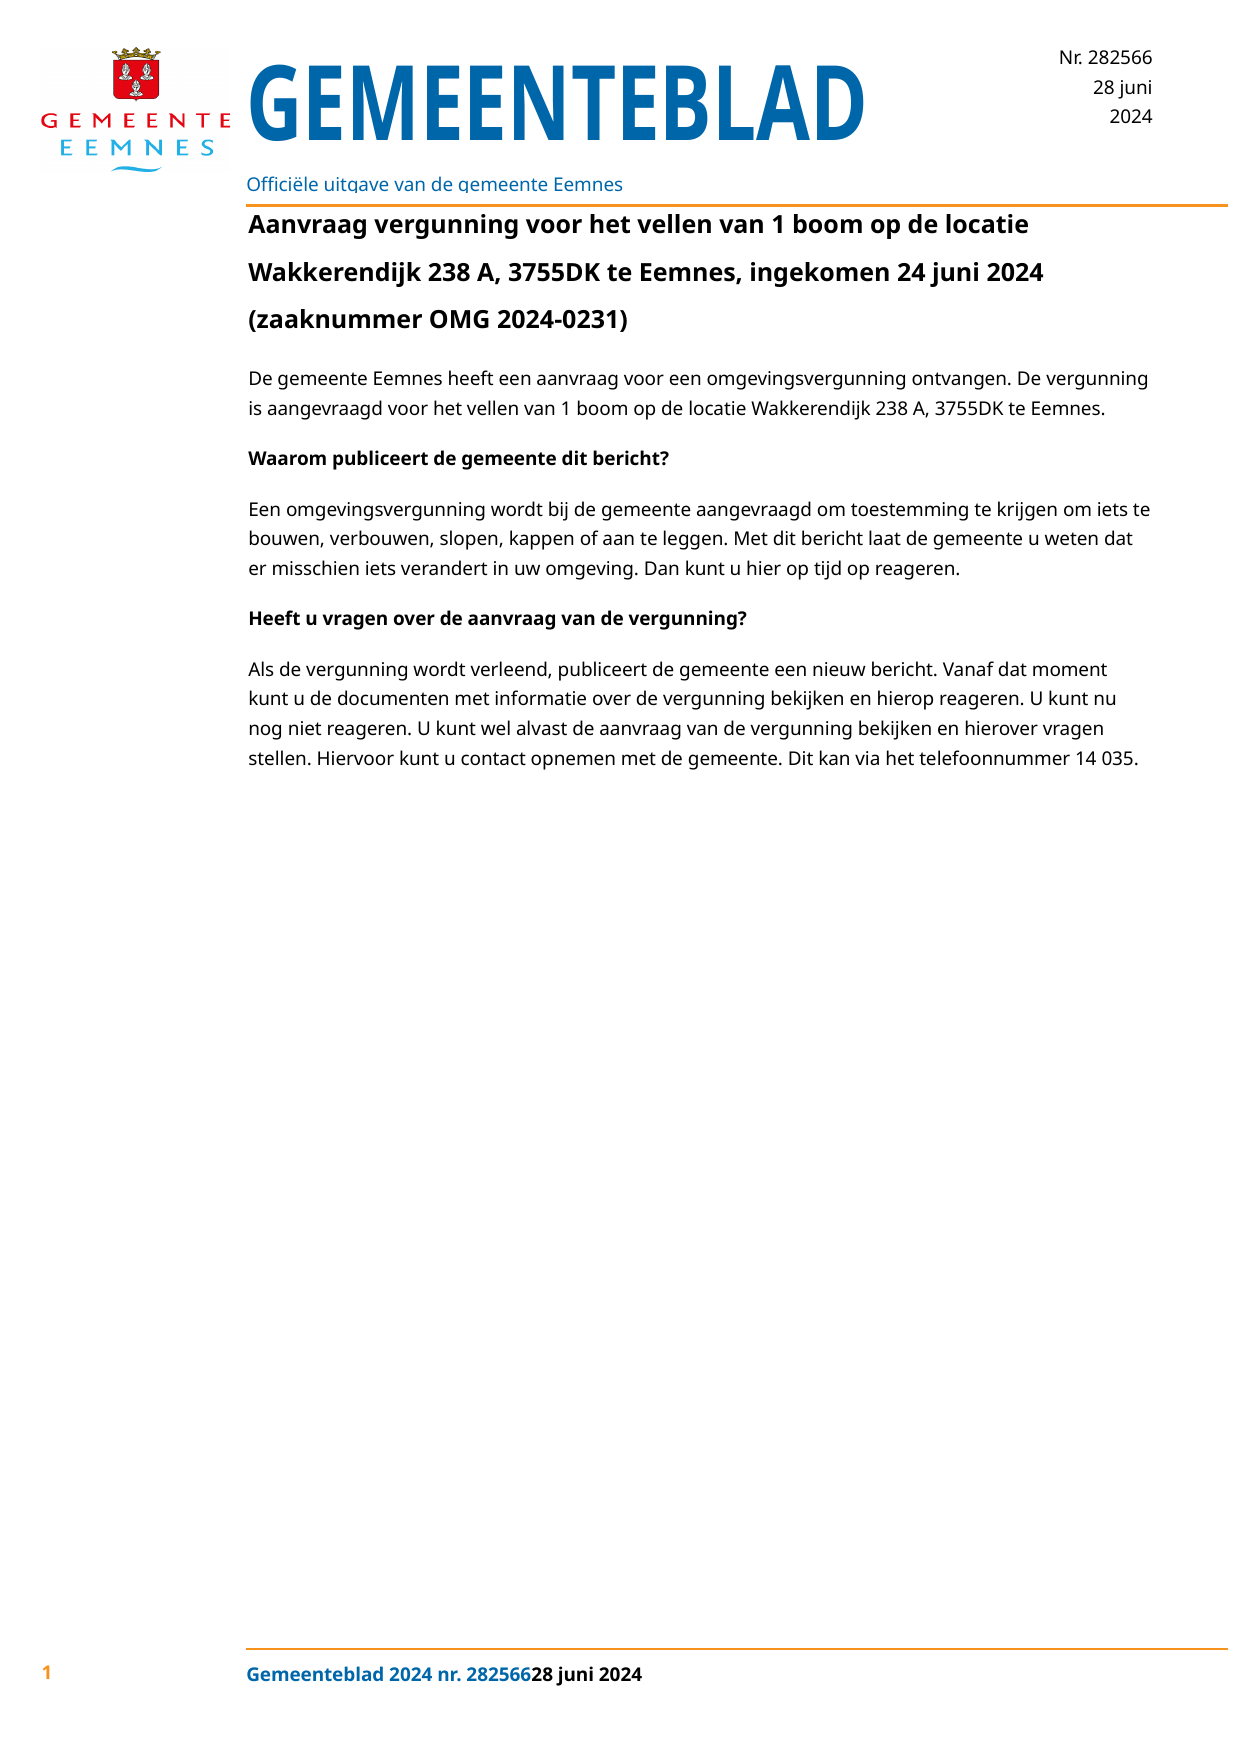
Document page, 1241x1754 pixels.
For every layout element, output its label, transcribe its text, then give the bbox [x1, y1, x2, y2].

text Waarom publiceert de gemeente dit bericht? [248, 446, 1152, 471]
text Als de vergunning wordt verleend, publiceert de gemeente een nieuw bericht. Vanaf dat moment kunt u de documenten met informatie over de vergunning bekijken en hierop reageren. U kunt nu nog niet reageren. U kunt wel alvast de aanvraag van de vergunning bekijken en hierover vragen stellen. Hiervoor kunt u contact opnemen met de gemeente. Dit kan via het telefoonnummer 14 035. [248, 656, 1152, 770]
picture [41, 47, 231, 172]
text Een omgevingsvergunning wordt bij de gemeente aangevraagd om toestemming te krijgen om iets te bouwen, verbouwen, slopen, kappen of aan te leggen. Met dit bericht laat de gemeente u weten dat er misschien iets verandert in uw omgeving. Dan kunt u hier op tijd op reageren. [248, 496, 1152, 581]
text Heeft u vragen over de aanvraag van de vergunning? [248, 606, 1152, 631]
text Aanvraag vergunning voor het vellen van 1 boom op de locatie Wakkerendijk 238 A, 3755DK te Eemnes, ingekomen 24 juni 2024 (zaaknummer OMG 2024-0231) [248, 207, 1152, 336]
text De gemeente Eemnes heeft een aanvraag voor een omgevingsvergunning ontvangen. De vergunning is aangevraagd voor het vellen van 1 boom op de locatie Wakkerendijk 238 A, 3755DK te Eemnes. [248, 366, 1152, 421]
